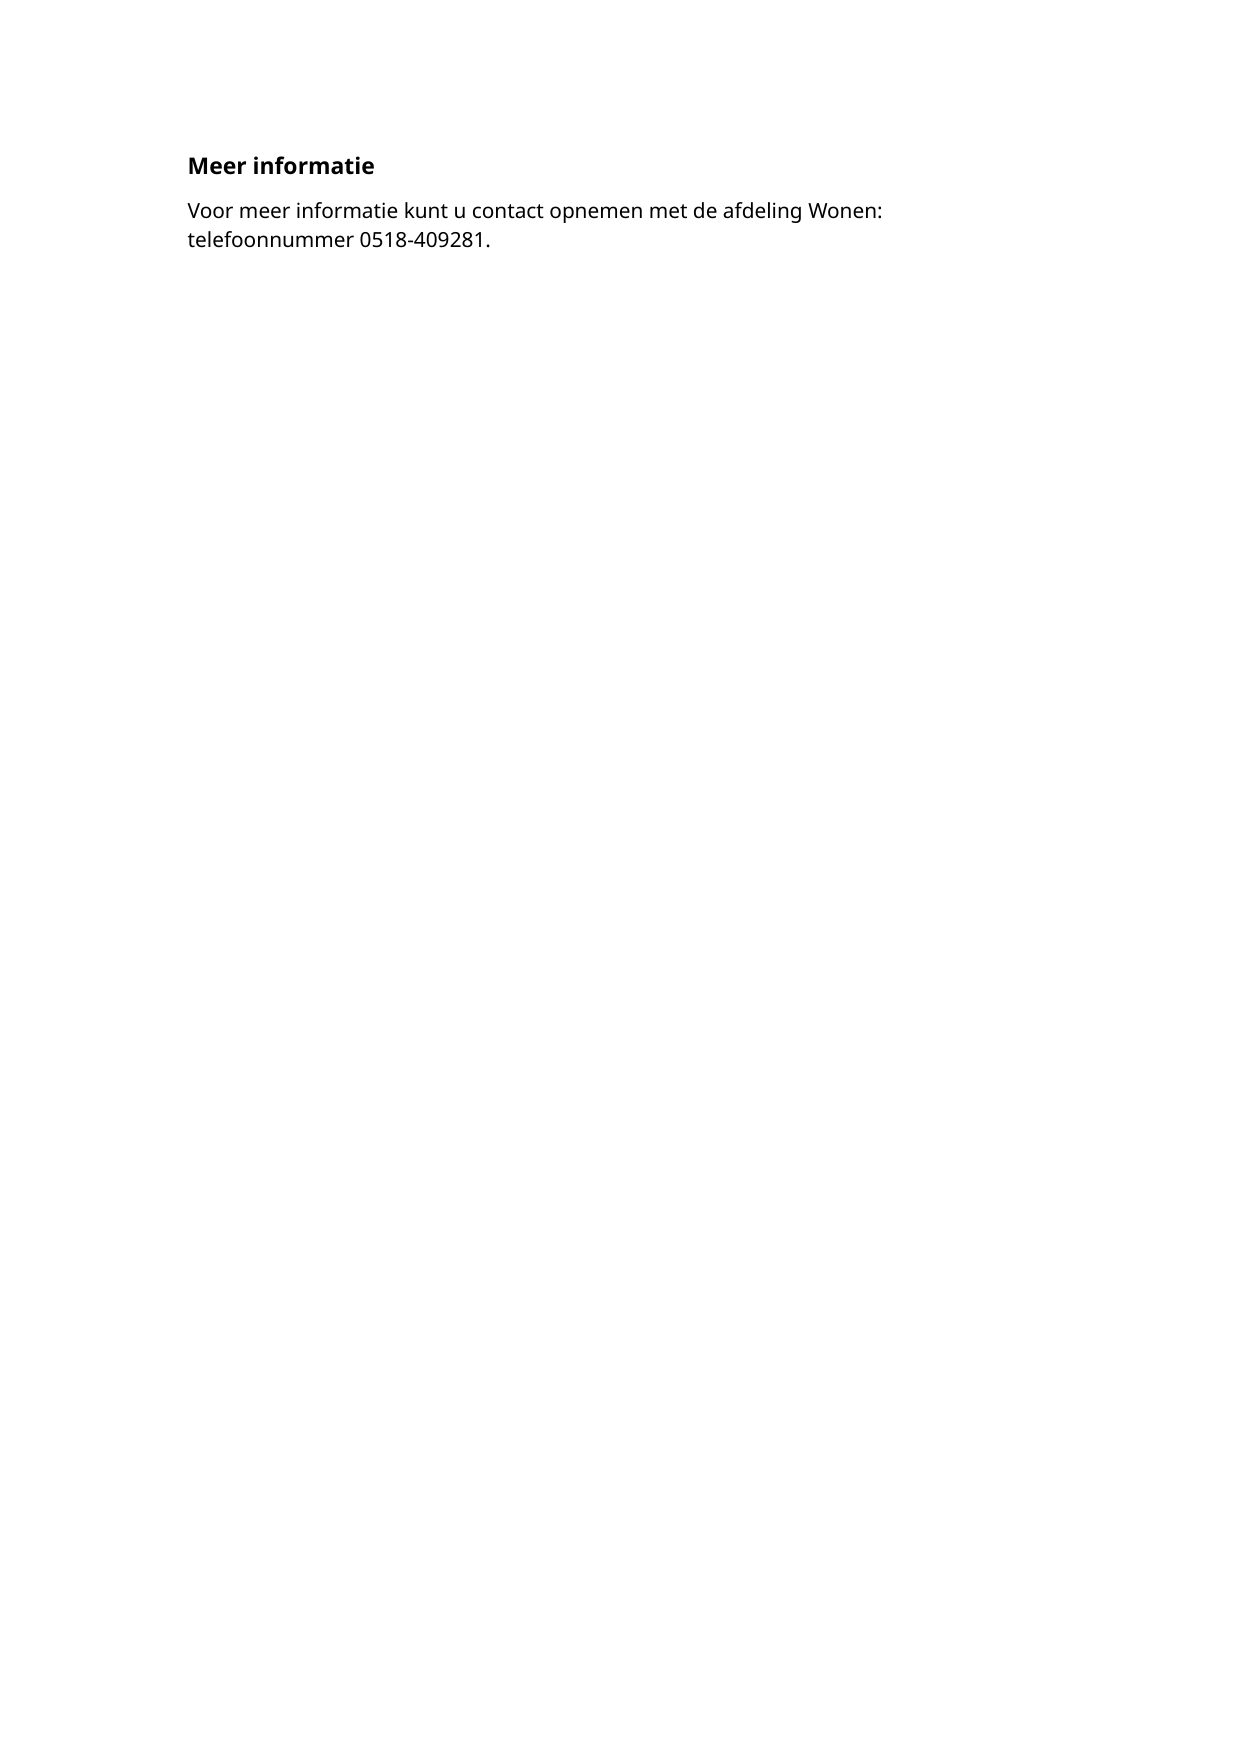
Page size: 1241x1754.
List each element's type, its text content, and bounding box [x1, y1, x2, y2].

subtitle Meer informatie [187, 150, 1053, 181]
text Voor meer informatie kunt u contact opnemen met de afdeling Wonen: telefoonnummer 0518-409281. [187, 196, 1053, 253]
